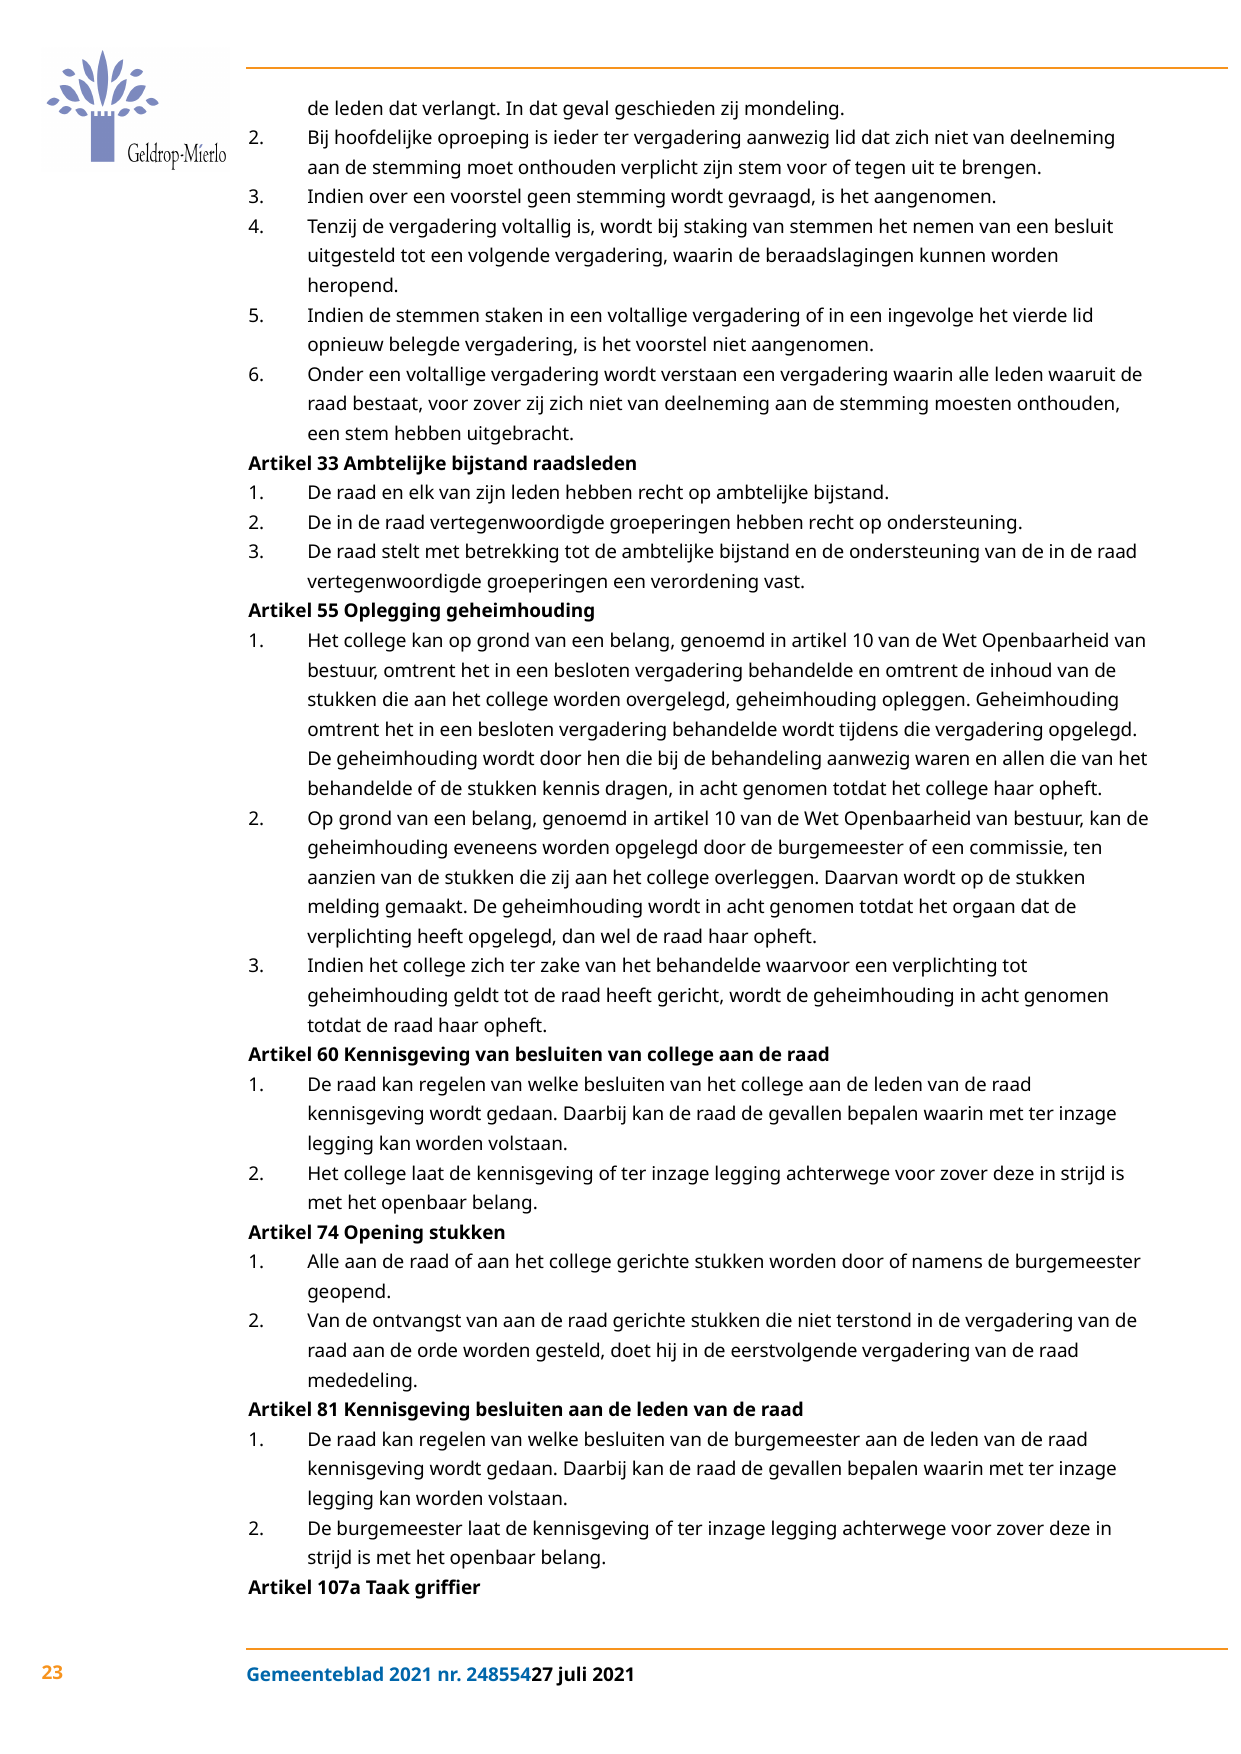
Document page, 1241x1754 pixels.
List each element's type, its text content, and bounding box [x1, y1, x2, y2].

picture [41, 47, 231, 172]
list Bij hoofdelijke oproeping is ieder ter vergadering aanwezig lid dat zich niet van deelneming aan de stemming moet onthouden verplicht zijn stem voor of tegen uit te brengen. [248, 124, 1152, 180]
list De in de raad vertegenwoordigde groeperingen hebben recht op ondersteuning. [248, 509, 1152, 535]
list De raad stelt met betrekking tot de ambtelijke bijstand en de ondersteuning van de in de raad vertegenwoordigde groeperingen een verordening vast. [248, 538, 1152, 594]
list Het college kan op grond van een belang, genoemd in artikel 10 van de Wet Openbaarheid van bestuur, omtrent het in een besloten vergadering behandelde en omtrent de inhoud van de stukken die aan het college worden overgelegd, geheimhouding opleggen. Geheimhouding omtrent het in een besloten vergadering behandelde wordt tijdens die vergadering opgelegd. De geheimhouding wordt door hen die bij de behandeling aanwezig waren en allen die van het behandelde of de stukken kennis dragen, in acht genomen totdat het college haar opheft. [248, 627, 1152, 801]
list Indien de stemmen staken in een voltallige vergadering of in een ingevolge het vierde lid opnieuw belegde vergadering, is het voorstel niet aangenomen. [248, 302, 1152, 357]
list De raad kan regelen van welke besluiten van de burgemeester aan de leden van de raad kennisgeving wordt gedaan. Daarbij kan de raad de gevallen bepalen waarin met ter inzage legging kan worden volstaan. [248, 1426, 1152, 1511]
list Onder een voltallige vergadering wordt verstaan een vergadering waarin alle leden waaruit de raad bestaat, voor zover zij zich niet van deelneming aan de stemming moesten onthouden, een stem hebben uitgebracht. [248, 361, 1152, 446]
list Indien over een voorstel geen stemming wordt gevraagd, is het aangenomen. [248, 183, 1152, 209]
list de leden dat verlangt. In dat geval geschieden zij mondeling. [248, 95, 1152, 121]
list Indien het college zich ter zake van het behandelde waarvoor een verplichting tot geheimhouding geldt tot de raad heeft gericht, wordt de geheimhouding in acht genomen totdat de raad haar opheft. [248, 953, 1152, 1038]
text Artikel 60 Kennisgeving van besluiten van college aan de raad [248, 1041, 1152, 1067]
list De burgemeester laat de kennisgeving of ter inzage legging achterwege voor zover deze in strijd is met het openbaar belang. [248, 1515, 1152, 1570]
list Van de ontvangst van aan de raad gerichte stukken die niet terstond in de vergadering van de raad aan de orde worden gesteld, doet hij in de eerstvolgende vergadering van de raad mededeling. [248, 1308, 1152, 1393]
text Artikel 107a Taak griffier [248, 1574, 1152, 1600]
list Tenzij de vergadering voltallig is, wordt bij staking van stemmen het nemen van een besluit uitgesteld tot een volgende vergadering, waarin de beraadslagingen kunnen worden heropend. [248, 213, 1152, 298]
list De raad kan regelen van welke besluiten van het college aan de leden van de raad kennisgeving wordt gedaan. Daarbij kan de raad de gevallen bepalen waarin met ter inzage legging kan worden volstaan. [248, 1071, 1152, 1156]
text Artikel 55 Oplegging geheimhouding [248, 598, 1152, 623]
text Artikel 74 Opening stukken [248, 1219, 1152, 1245]
text Artikel 81 Kennisgeving besluiten aan de leden van de raad [248, 1396, 1152, 1422]
list Op grond van een belang, genoemd in artikel 10 van de Wet Openbaarheid van bestuur, kan de geheimhouding eveneens worden opgelegd door de burgemeester of een commissie, ten aanzien van de stukken die zij aan het college overleggen. Daarvan wordt op de stukken melding gemaakt. De geheimhouding wordt in acht genomen totdat het orgaan dat de verplichting heeft opgelegd, dan wel de raad haar opheft. [248, 805, 1152, 949]
list Alle aan de raad of aan het college gerichte stukken worden door of namens de burgemeester geopend. [248, 1248, 1152, 1304]
text Artikel 33 Ambtelijke bijstand raadsleden [248, 450, 1152, 476]
list Het college laat de kennisgeving of ter inzage legging achterwege voor zover deze in strijd is met het openbaar belang. [248, 1160, 1152, 1215]
list De raad en elk van zijn leden hebben recht op ambtelijke bijstand. [248, 479, 1152, 505]
